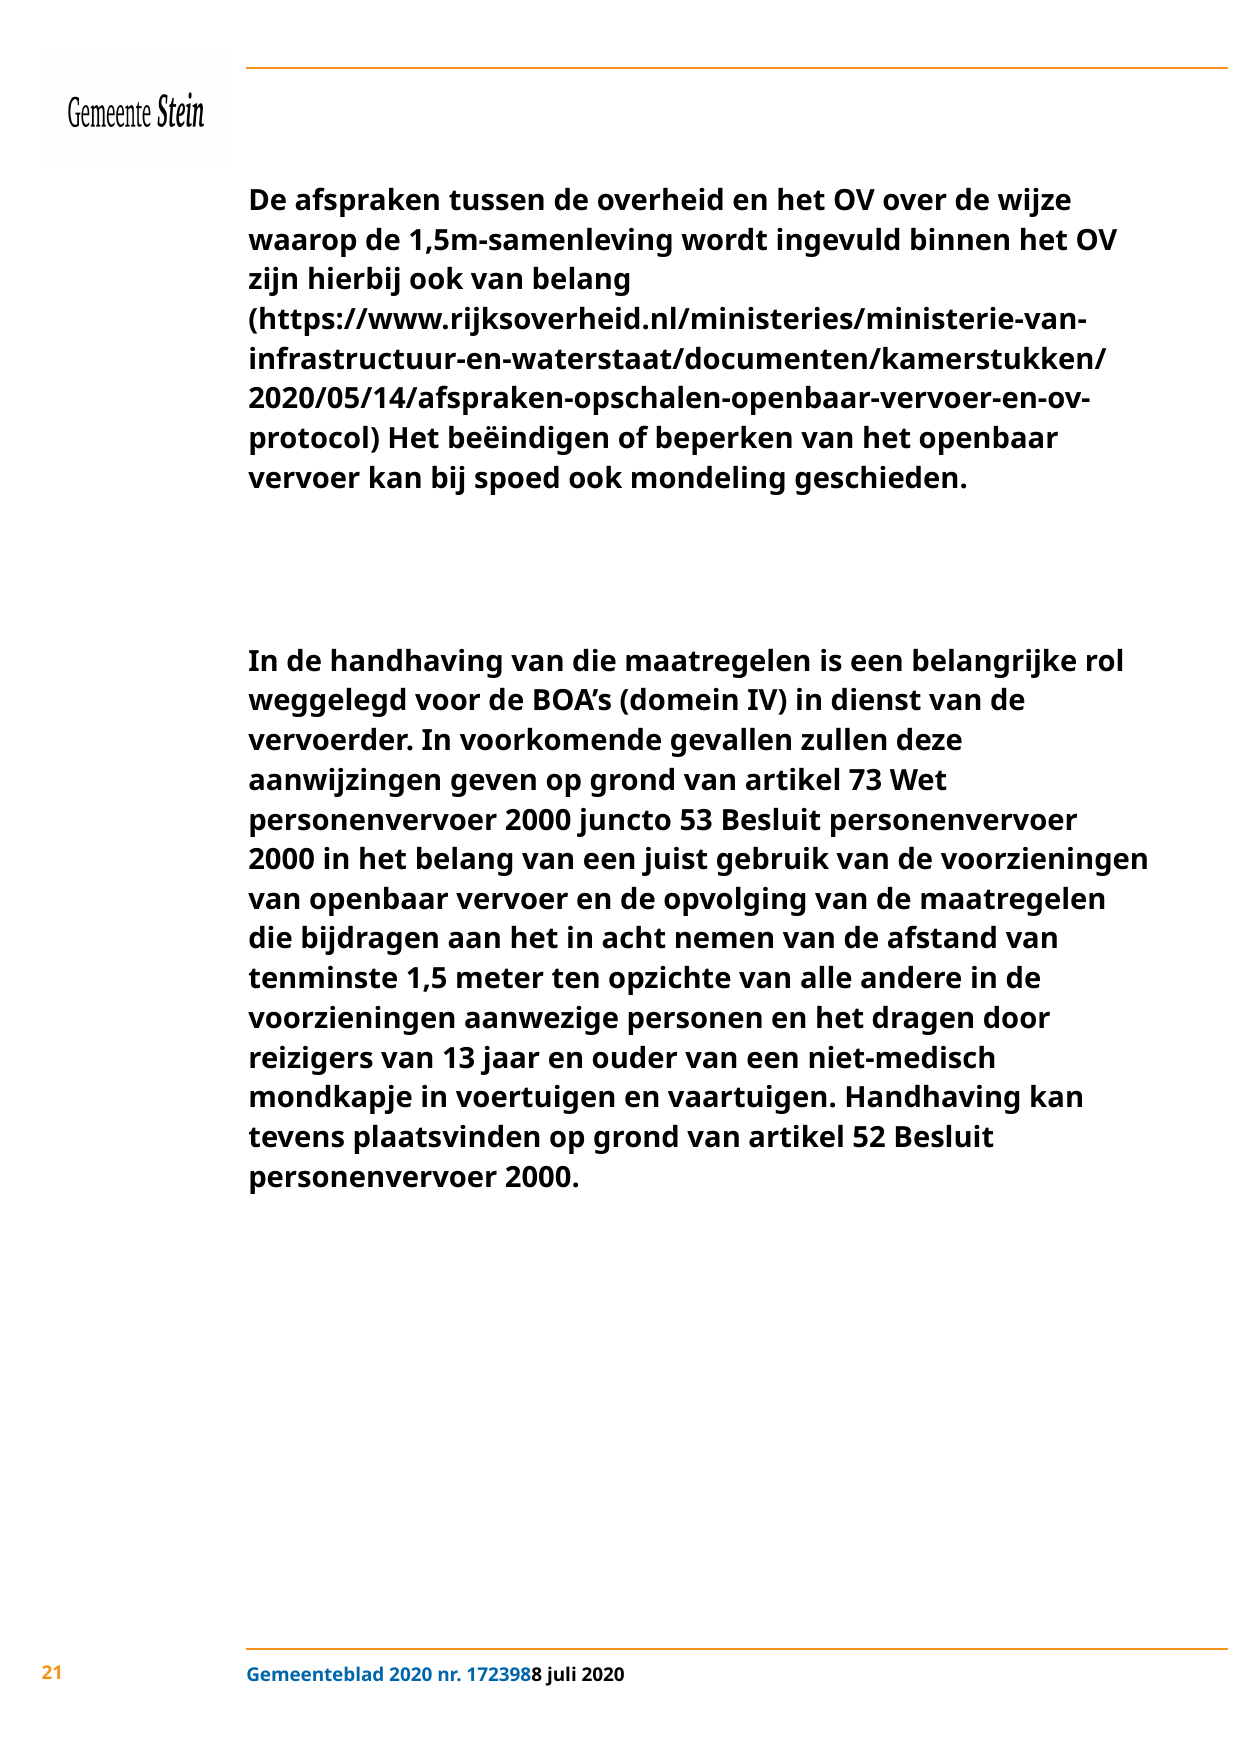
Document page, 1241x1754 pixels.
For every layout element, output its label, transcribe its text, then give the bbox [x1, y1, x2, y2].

text In de handhaving van die maatregelen is een belangrijke rol weggelegd voor de BOA’s (domein IV) in dienst van de vervoerder. In voorkomende gevallen zullen deze aanwijzingen geven op grond van artikel 73 Wet personenvervoer 2000 juncto 53 Besluit personenvervoer 2000 in het belang van een juist gebruik van de voorzieningen van openbaar vervoer en de opvolging van de maatregelen die bijdragen aan het in acht nemen van de afstand van tenminste 1,5 meter ten opzichte van alle andere in de voorzieningen aanwezige personen en het dragen door reizigers van 13 jaar en ouder van een niet-medisch mondkapje in voertuigen en vaartuigen. Handhaving kan tevens plaatsvinden op grond van artikel 52 Besluit personenvervoer 2000. [248, 640, 1152, 1196]
picture [41, 47, 231, 172]
text De afspraken tussen de overheid en het OV over de wijze waarop de 1,5m-samenleving wordt ingevuld binnen het OV zijn hierbij ook van belang (https://www.rijksoverheid.nl/ministeries/ministerie-van-infrastructuur-en-waterstaat/documenten/kamerstukken/2020/05/14/afspraken-opschalen-openbaar-vervoer-en-ov-protocol) Het beëindigen of beperken van het openbaar vervoer kan bij spoed ook mondeling geschieden. [248, 179, 1152, 497]
